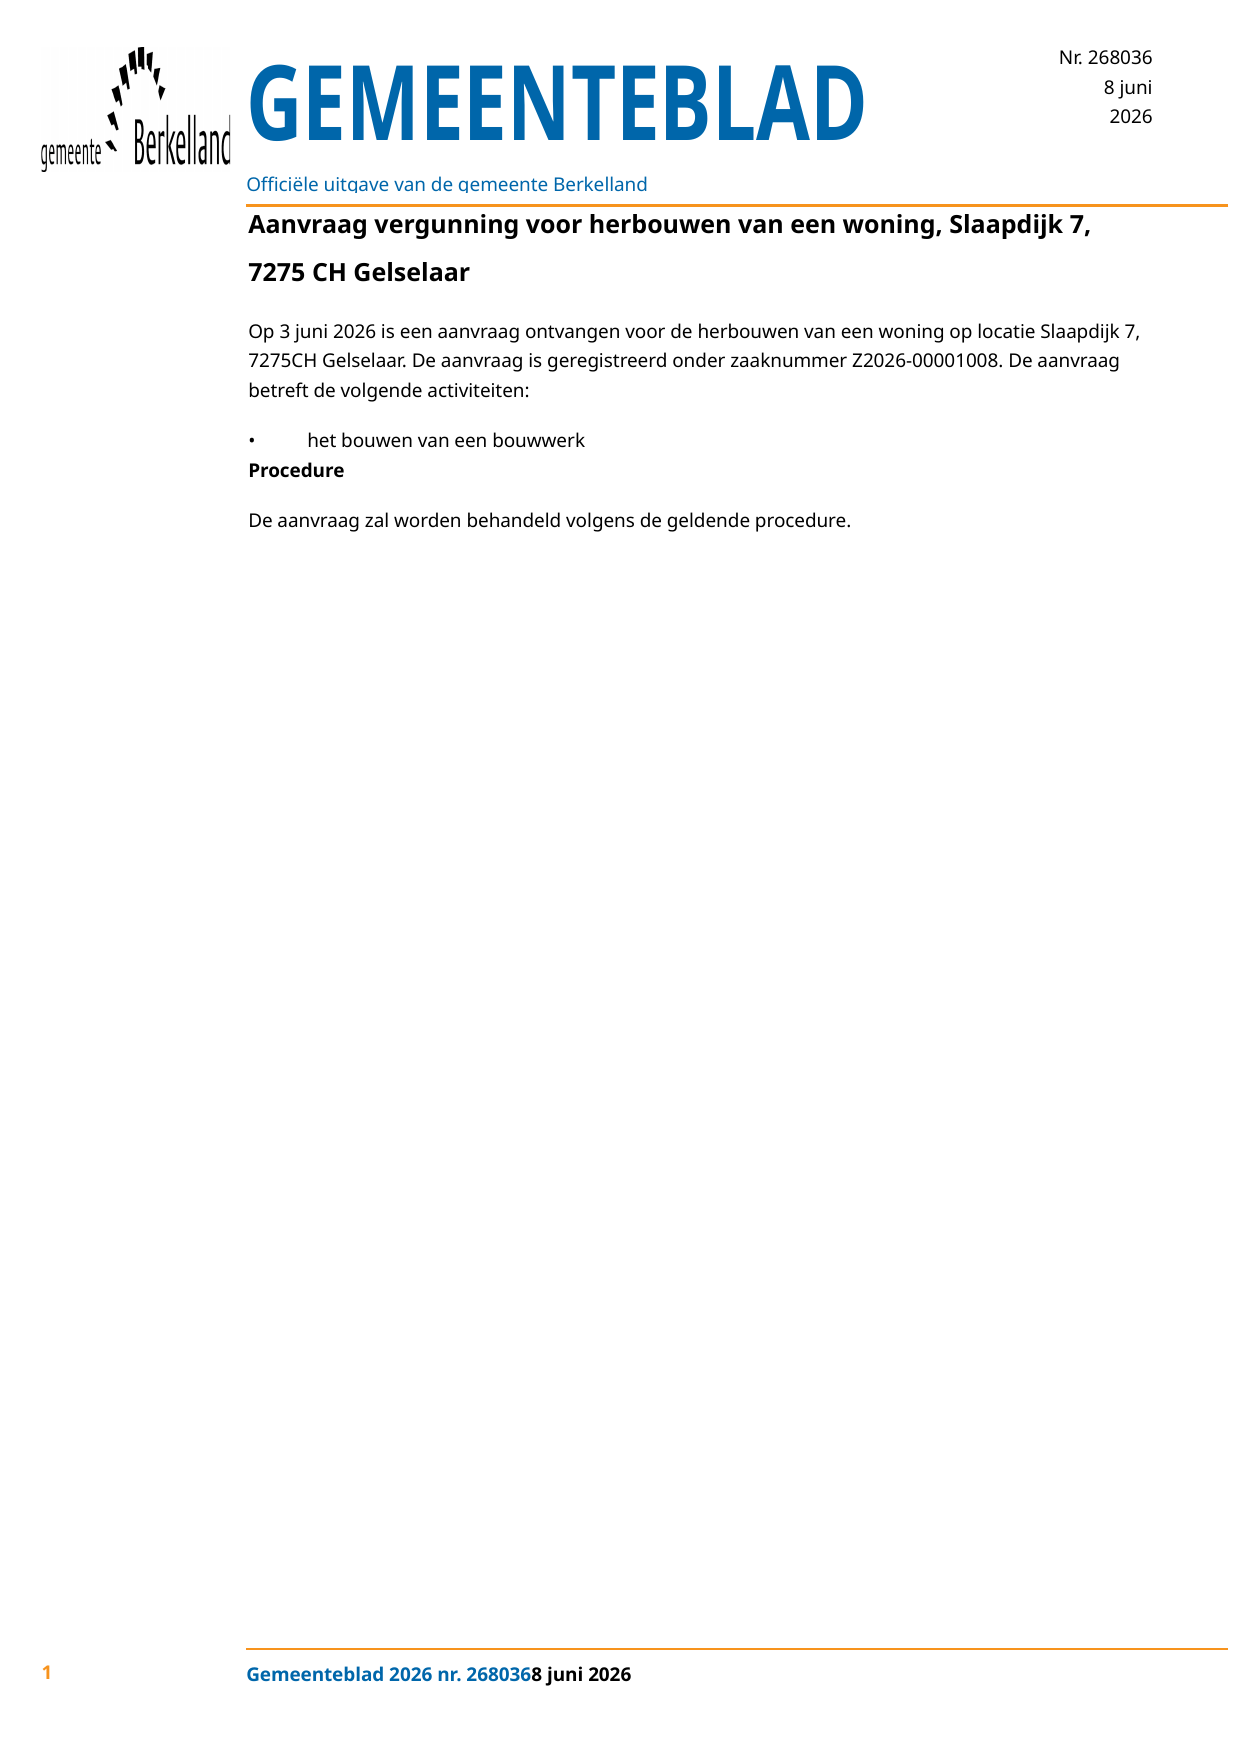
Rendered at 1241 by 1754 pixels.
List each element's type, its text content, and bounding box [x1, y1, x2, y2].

picture [41, 47, 231, 172]
list het bouwen van een bouwwerk [248, 427, 1152, 453]
text Procedure [248, 457, 1152, 483]
text Op 3 juni 2026 is een aanvraag ontvangen voor de herbouwen van een woning op locatie Slaapdijk 7, 7275CH Gelselaar. De aanvraag is geregistreerd onder zaaknummer Z2026-00001008. De aanvraag betreft de volgende activiteiten: [248, 318, 1152, 403]
text Aanvraag vergunning voor herbouwen van een woning, Slaapdijk 7, 7275 CH Gelselaar [248, 207, 1152, 288]
text De aanvraag zal worden behandeld volgens de geldende procedure. [248, 507, 1152, 533]
